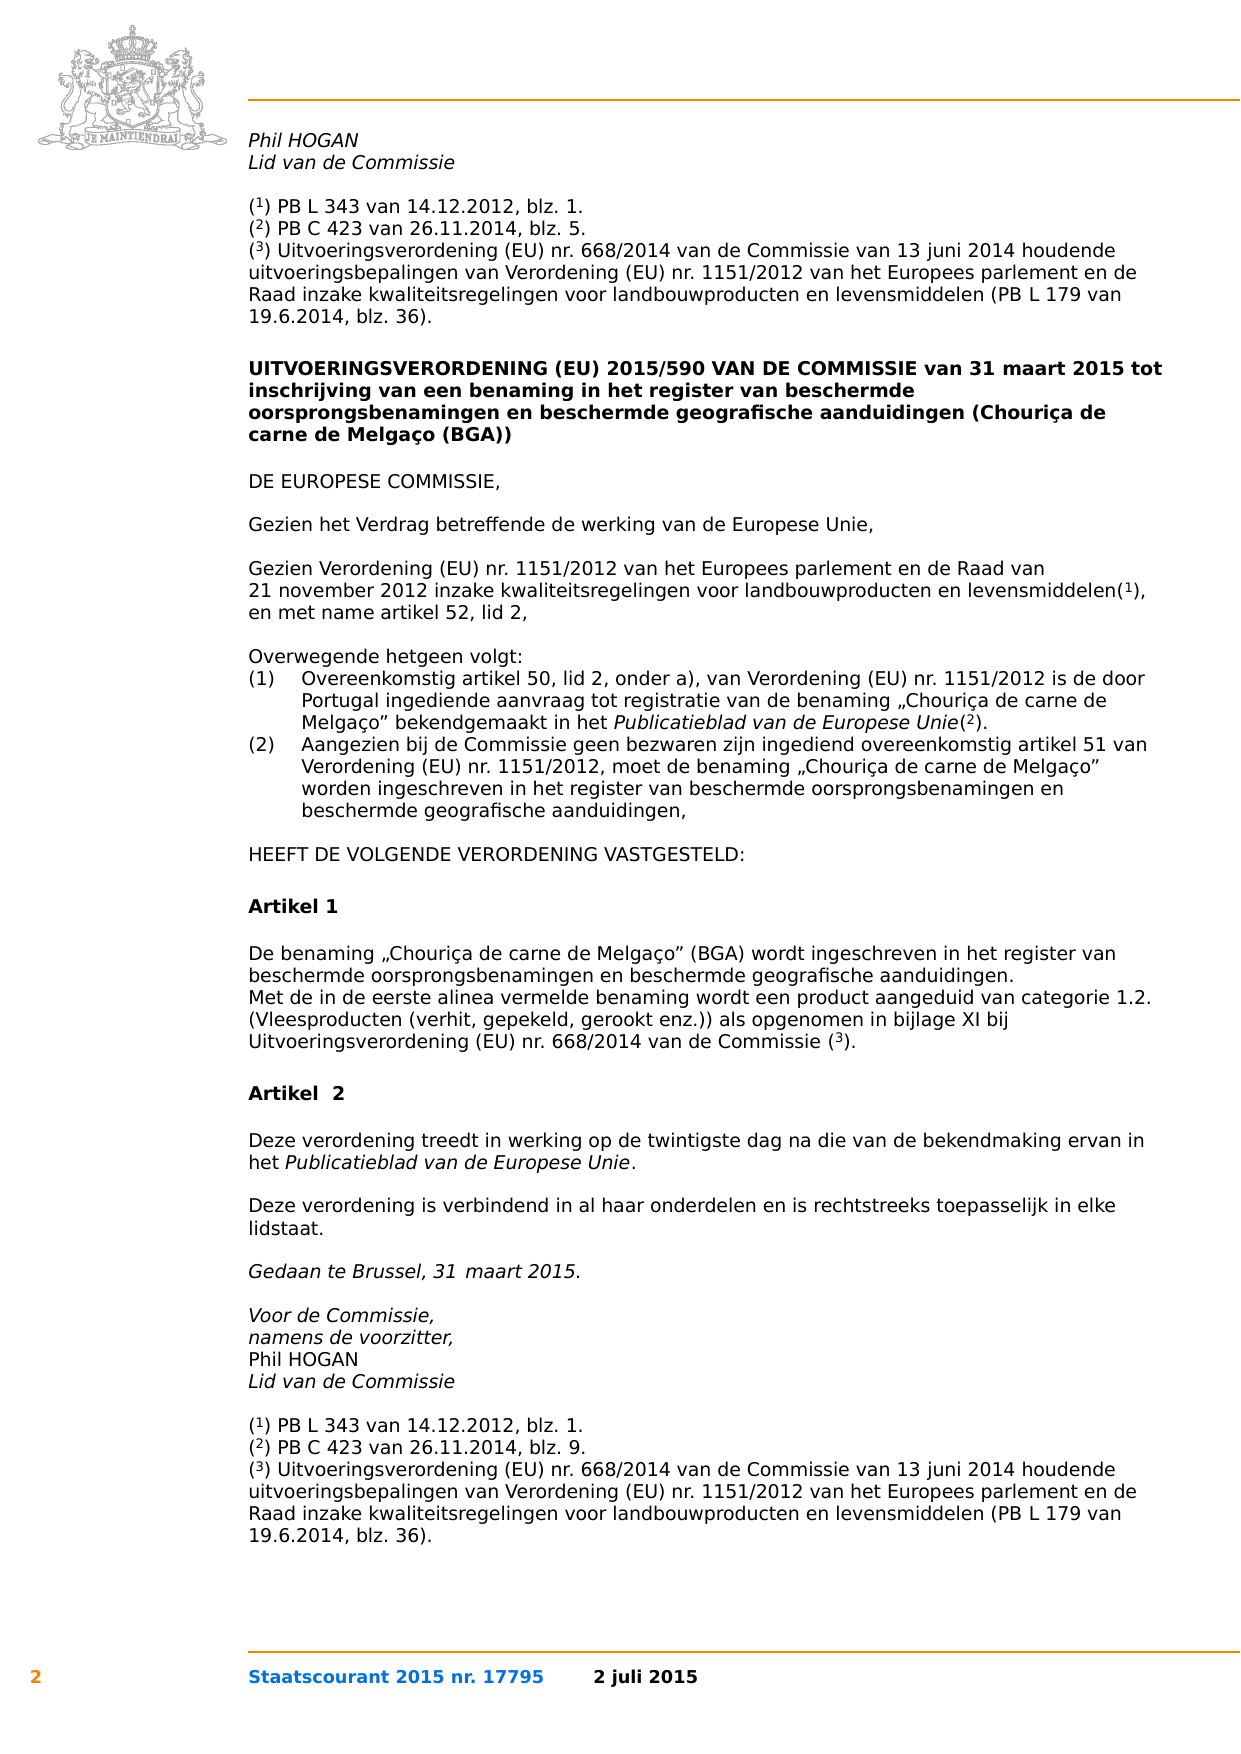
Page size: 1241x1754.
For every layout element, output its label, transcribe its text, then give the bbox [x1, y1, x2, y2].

text (2) PB C 423 van 26.11.2014, blz. 5. [248, 218, 1163, 240]
text DE EUROPESE COMMISSIE, [248, 471, 1163, 492]
picture [38, 25, 227, 150]
text (3) Uitvoeringsverordening (EU) nr. 668/2014 van de Commissie van 13 juni 2014 houdende uitvoeringsbepalingen van Verordening (EU) nr. 1151/2012 van het Europees parlement en de Raad inzake kwaliteitsregelingen voor landbouwproducten en levensmiddelen (PB L 179 van 19.6.2014, blz. 36). [248, 240, 1163, 328]
text (3) Uitvoeringsverordening (EU) nr. 668/2014 van de Commissie van 13 juni 2014 houdende uitvoeringsbepalingen van Verordening (EU) nr. 1151/2012 van het Europees parlement en de Raad inzake kwaliteitsregelingen voor landbouwproducten en levensmiddelen (PB L 179 van 19.6.2014, blz. 36). [248, 1459, 1163, 1547]
text Phil HOGAN [248, 1349, 1163, 1371]
text Met de in de eerste alinea vermelde benaming wordt een product aangeduid van categorie 1.2. (Vleesproducten (verhit, gepekeld, gerookt enz.)) als opgenomen in bijlage XI bij Uitvoeringsverordening (EU) nr. 668/2014 van de Commissie (3). [248, 987, 1163, 1053]
text Deze verordening is verbindend in al haar onderdelen en is rechtstreeks toepasselijk in elke lidstaat. [248, 1195, 1163, 1239]
text Gedaan te Brussel, 31 maart 2015. [248, 1261, 1163, 1283]
text De benaming „Chouriça de carne de Melgaço” (BGA) wordt ingeschreven in het register van beschermde oorsprongsbenamingen en beschermde geografische aanduidingen. [248, 943, 1163, 987]
subtitle Artikel 2 [248, 1083, 1163, 1104]
text Overwegende hetgeen volgt: [248, 646, 1163, 668]
text Lid van de Commissie [248, 1371, 1163, 1393]
subtitle Artikel 1 [248, 896, 1163, 918]
text (1) PB L 343 van 14.12.2012, blz. 1. [248, 196, 1163, 218]
text Phil HOGAN [248, 130, 1163, 152]
text namens de voorzitter, [248, 1327, 1163, 1349]
text Gezien het Verdrag betreffende de werking van de Europese Unie, [248, 514, 1163, 536]
text Lid van de Commissie [248, 152, 1163, 174]
text (1) PB L 343 van 14.12.2012, blz. 1. [248, 1415, 1163, 1437]
subtitle UITVOERINGSVERORDENING (EU) 2015/590 VAN DE COMMISSIE van 31 maart 2015 tot inschrijving van een benaming in het register van beschermde oorsprongsbenamingen en beschermde geografische aanduidingen (Chouriça de carne de Melgaço (BGA)) [248, 358, 1163, 446]
text (2) Aangezien bij de Commissie geen bezwaren zijn ingediend overeenkomstig artikel 51 van Verordening (EU) nr. 1151/2012, moet de benaming „Chouriça de carne de Melgaço” worden ingeschreven in het register van beschermde oorsprongsbenamingen en beschermde geografische aanduidingen, [248, 734, 1163, 822]
text Gezien Verordening (EU) nr. 1151/2012 van het Europees parlement en de Raad van 21 november 2012 inzake kwaliteitsregelingen voor landbouwproducten en levensmiddelen(1), en met name artikel 52, lid 2, [248, 558, 1163, 624]
text (2) PB C 423 van 26.11.2014, blz. 9. [248, 1437, 1163, 1459]
text HEEFT DE VOLGENDE VERORDENING VASTGESTELD: [248, 844, 1163, 866]
text (1) Overeenkomstig artikel 50, lid 2, onder a), van Verordening (EU) nr. 1151/2012 is de door Portugal ingediende aanvraag tot registratie van de benaming „Chouriça de carne de Melgaço” bekendgemaakt in het Publicatieblad van de Europese Unie(2). [248, 668, 1163, 734]
text Voor de Commissie, [248, 1305, 1163, 1327]
text Deze verordening treedt in werking op de twintigste dag na die van de bekendmaking ervan in het Publicatieblad van de Europese Unie. [248, 1129, 1163, 1173]
